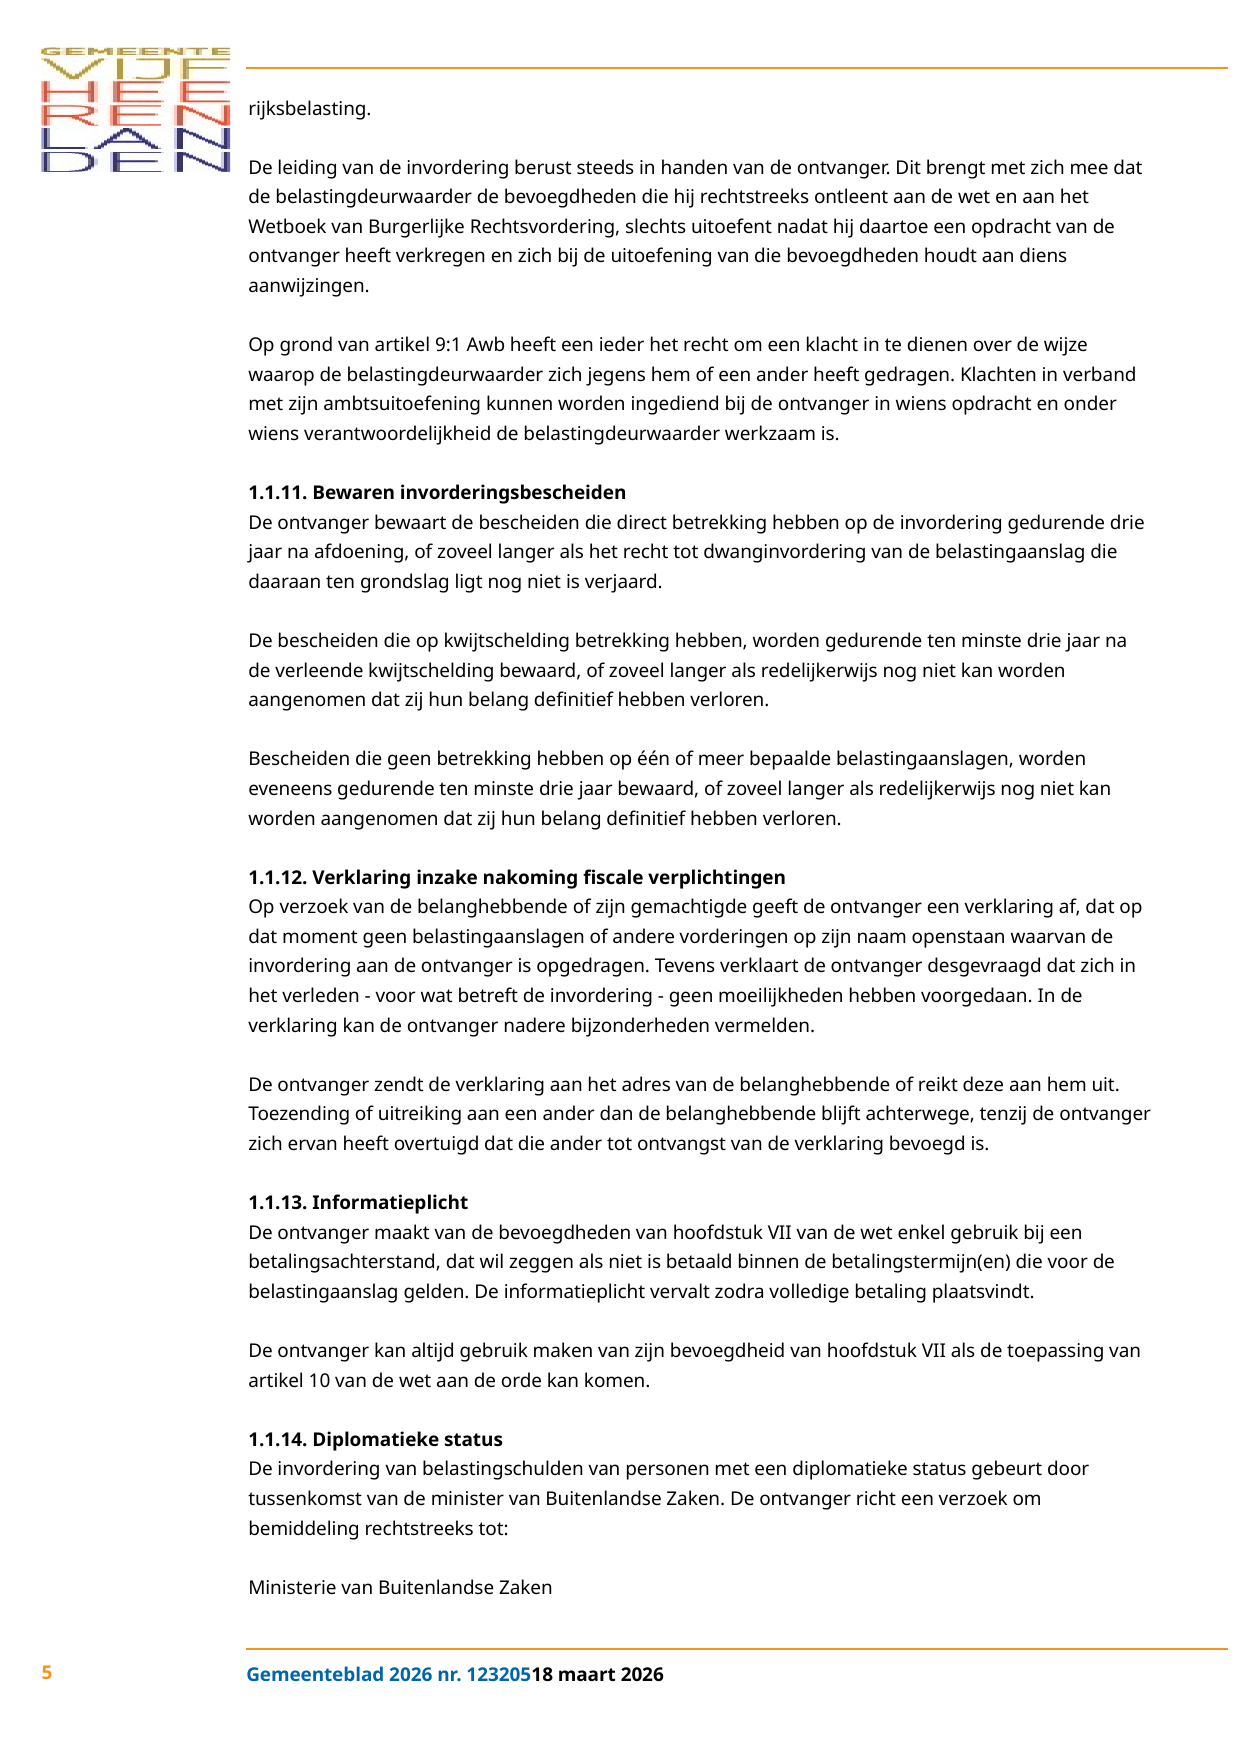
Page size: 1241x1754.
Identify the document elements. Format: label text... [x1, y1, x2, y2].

text Op grond van artikel 9:1 Awb heeft een ieder het recht om een klacht in te dienen over de wijze waarop de belastingdeurwaarder zich jegens hem of een ander heeft gedragen. Klachten in verband met zijn ambtsuitoefening kunnen worden ingediend bij de ontvanger in wiens opdracht en onder wiens verantwoordelijkheid de belastingdeurwaarder werkzaam is. [248, 331, 1152, 446]
text De ontvanger zendt de verklaring aan het adres van de belanghebbende of reikt deze aan hem uit. Toezending of uitreiking aan een ander dan de belanghebbende blijft achterwege, tenzij de ontvanger zich ervan heeft overtuigd dat die ander tot ontvangst van de verklaring bevoegd is. [248, 1071, 1152, 1156]
text 1.1.13. Informatieplicht [248, 1189, 1152, 1215]
text 1.1.12. Verklaring inzake nakoming fiscale verplichtingen [248, 864, 1152, 890]
text 1.1.14. Diplomatieke status [248, 1426, 1152, 1452]
text 1.1.11. Bewaren invorderingsbescheiden [248, 479, 1152, 505]
text De leiding van de invordering berust steeds in handen van de ontvanger. Dit brengt met zich mee dat de belastingdeurwaarder de bevoegdheden die hij rechtstreeks ontleent aan de wet en aan het Wetboek van Burgerlijke Rechtsvordering, slechts uitoefent nadat hij daartoe een opdracht van de ontvanger heeft verkregen en zich bij de uitoefening van die bevoegdheden houdt aan diens aanwijzingen. [248, 154, 1152, 298]
text De ontvanger kan altijd gebruik maken van zijn bevoegdheid van hoofdstuk VII als de toepassing van artikel 10 van de wet aan de orde kan komen. [248, 1337, 1152, 1393]
text rijksbelasting. [248, 95, 1152, 121]
text Ministerie van Buitenlandse Zaken [248, 1574, 1152, 1600]
text De ontvanger maakt van de bevoegdheden van hoofdstuk VII van de wet enkel gebruik bij een betalingsachterstand, dat wil zeggen als niet is betaald binnen de betalingstermijn(en) die voor de belastingaanslag gelden. De informatieplicht vervalt zodra volledige betaling plaatsvindt. [248, 1219, 1152, 1304]
text Bescheiden die geen betrekking hebben op één of meer bepaalde belastingaanslagen, worden eveneens gedurende ten minste drie jaar bewaard, of zoveel langer als redelijkerwijs nog niet kan worden aangenomen dat zij hun belang definitief hebben verloren. [248, 746, 1152, 831]
text De ontvanger bewaart de bescheiden die direct betrekking hebben op de invordering gedurende drie jaar na afdoening, of zoveel langer als het recht tot dwanginvordering van de belastingaanslag die daaraan ten grondslag ligt nog niet is verjaard. [248, 509, 1152, 594]
picture [41, 47, 231, 172]
text De invordering van belastingschulden van personen met een diplomatieke status gebeurt door tussenkomst van de minister van Buitenlandse Zaken. De ontvanger richt een verzoek om bemiddeling rechtstreeks tot: [248, 1456, 1152, 1541]
text De bescheiden die op kwijtschelding betrekking hebben, worden gedurende ten minste drie jaar na de verleende kwijtschelding bewaard, of zoveel langer als redelijkerwijs nog niet kan worden aangenomen dat zij hun belang definitief hebben verloren. [248, 627, 1152, 712]
text Op verzoek van de belanghebbende of zijn gemachtigde geeft de ontvanger een verklaring af, dat op dat moment geen belastingaanslagen of andere vorderingen op zijn naam openstaan waarvan de invordering aan de ontvanger is opgedragen. Tevens verklaart de ontvanger desgevraagd dat zich in het verleden - voor wat betreft de invordering - geen moeilijkheden hebben voorgedaan. In de verklaring kan de ontvanger nadere bijzonderheden vermelden. [248, 893, 1152, 1038]
